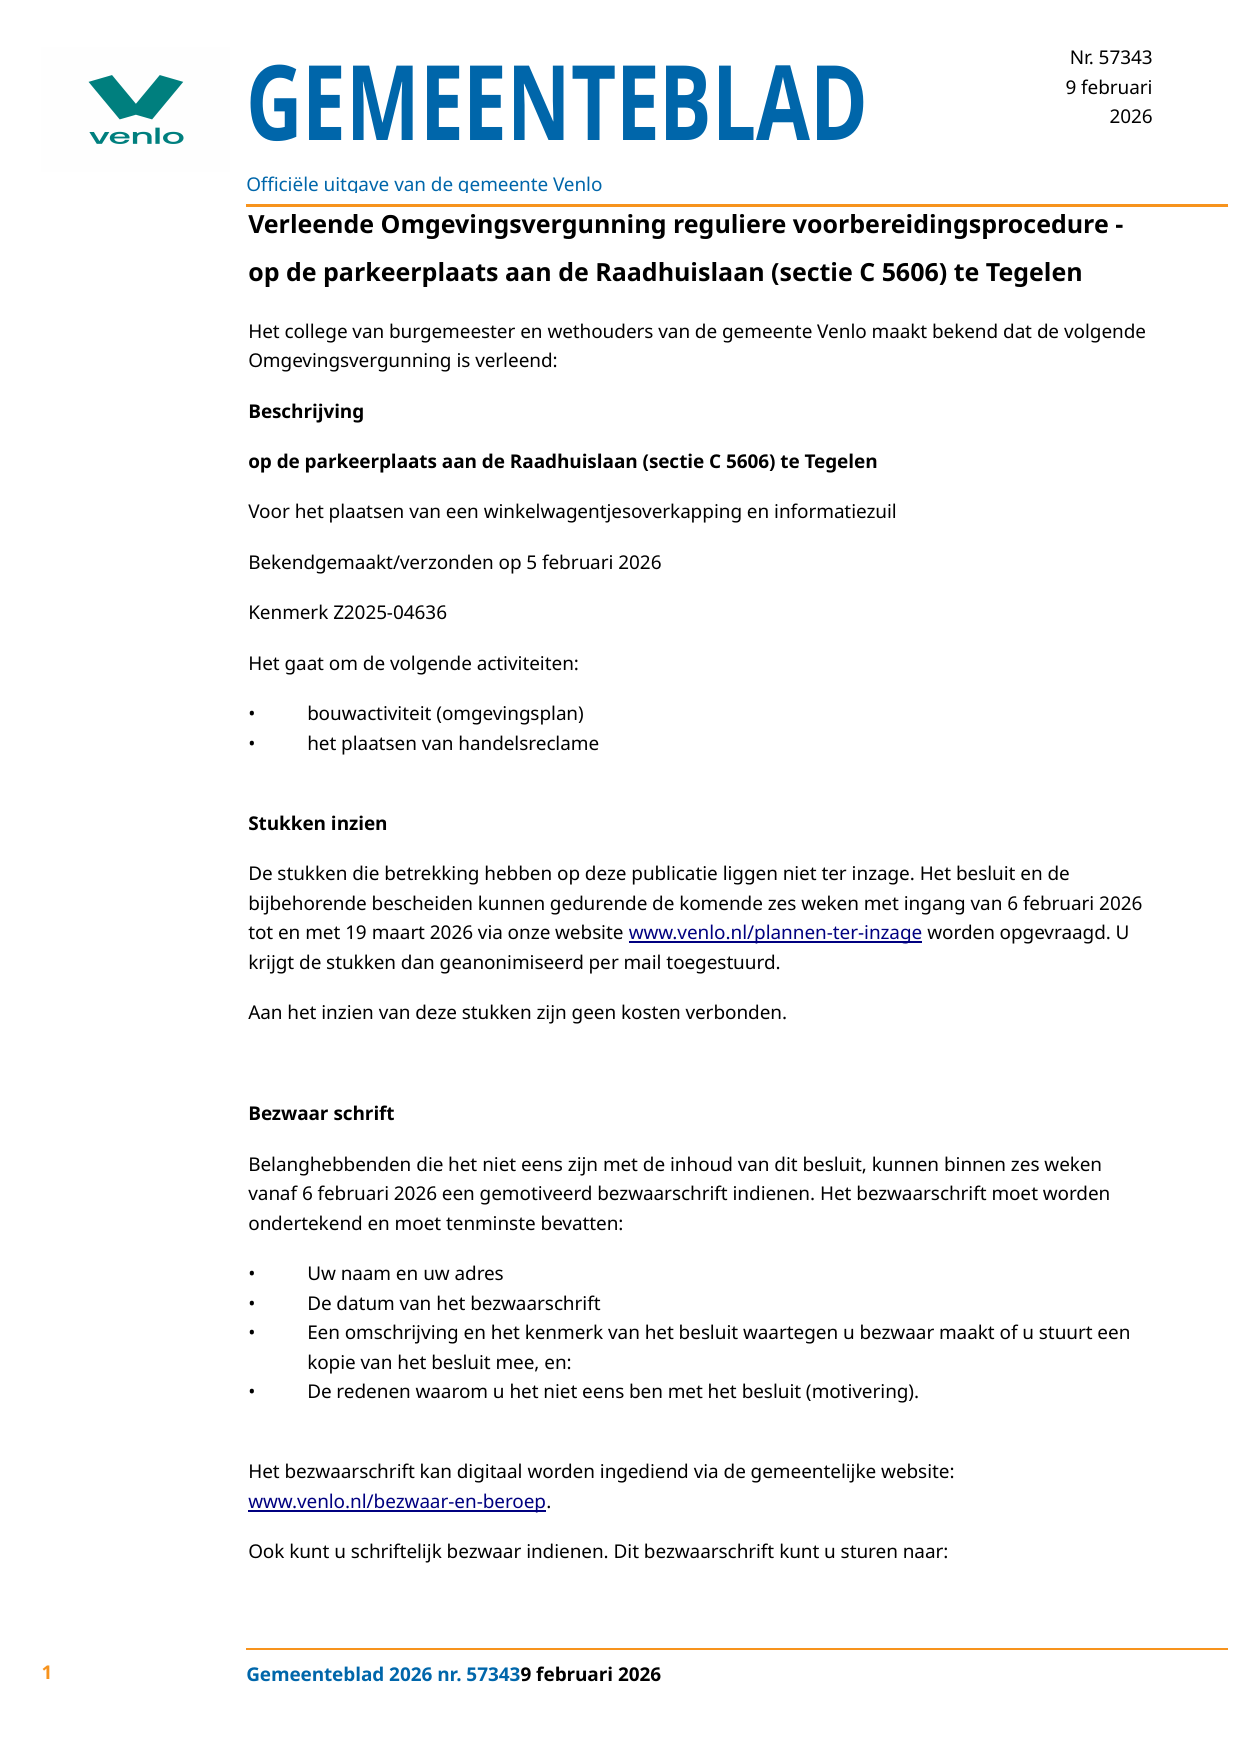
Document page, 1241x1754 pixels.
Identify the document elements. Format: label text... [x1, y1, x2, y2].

text Het bezwaarschrift kan digitaal worden ingediend via de gemeentelijke website: www.venlo.nl/bezwaar-en-beroep. [248, 1459, 1152, 1514]
text Het college van burgemeester en wethouders van de gemeente Venlo maakt bekend dat de volgende Omgevingsvergunning is verleend: [248, 318, 1152, 373]
text Ook kunt u schriftelijk bezwaar indienen. Dit bezwaarschrift kunt u sturen naar: [248, 1539, 1152, 1564]
list Uw naam en uw adres [248, 1260, 1152, 1286]
list De datum van het bezwaarschrift [248, 1290, 1152, 1316]
text Belanghebbenden die het niet eens zijn met de inhoud van dit besluit, kunnen binnen zes weken vanaf 6 februari 2026 een gemotiveerd bezwaarschrift indienen. Het bezwaarschrift moet worden ondertekend en moet tenminste bevatten: [248, 1151, 1152, 1236]
text Stukken inzien [248, 810, 1152, 836]
text Bekendgemaakt/verzonden op 5 februari 2026 [248, 549, 1152, 575]
text Beschrijving [248, 398, 1152, 424]
text Bezwaar schrift [248, 1100, 1152, 1126]
text Kenmerk Z2025-04636 [248, 599, 1152, 625]
text De stukken die betrekking hebben op deze publicatie liggen niet ter inzage. Het besluit en de bijbehorende bescheiden kunnen gedurende de komende zes weken met ingang van 6 februari 2026 tot en met 19 maart 2026 via onze website www.venlo.nl/plannen-ter-inzage worden opgevraagd. U krijgt de stukken dan geanonimiseerd per mail toegestuurd. [248, 860, 1152, 975]
picture [41, 47, 231, 172]
list het plaatsen van handelsreclame [248, 730, 1152, 756]
text Het gaat om de volgende activiteiten: [248, 650, 1152, 676]
text Verleende Omgevingsvergunning reguliere voorbereidingsprocedure - op de parkeerplaats aan de Raadhuislaan (sectie C 5606) te Tegelen [248, 207, 1152, 288]
list bouwactiviteit (omgevingsplan) [248, 700, 1152, 726]
text Aan het inzien van deze stukken zijn geen kosten verbonden. [248, 999, 1152, 1025]
text op de parkeerplaats aan de Raadhuislaan (sectie C 5606) te Tegelen [248, 448, 1152, 474]
list Een omschrijving en het kenmerk van het besluit waartegen u bezwaar maakt of u stuurt een kopie van het besluit mee, en: [248, 1319, 1152, 1375]
list De redenen waarom u het niet eens ben met het besluit (motivering). [248, 1379, 1152, 1404]
text Voor het plaatsen van een winkelwagentjesoverkapping en informatiezuil [248, 499, 1152, 524]
